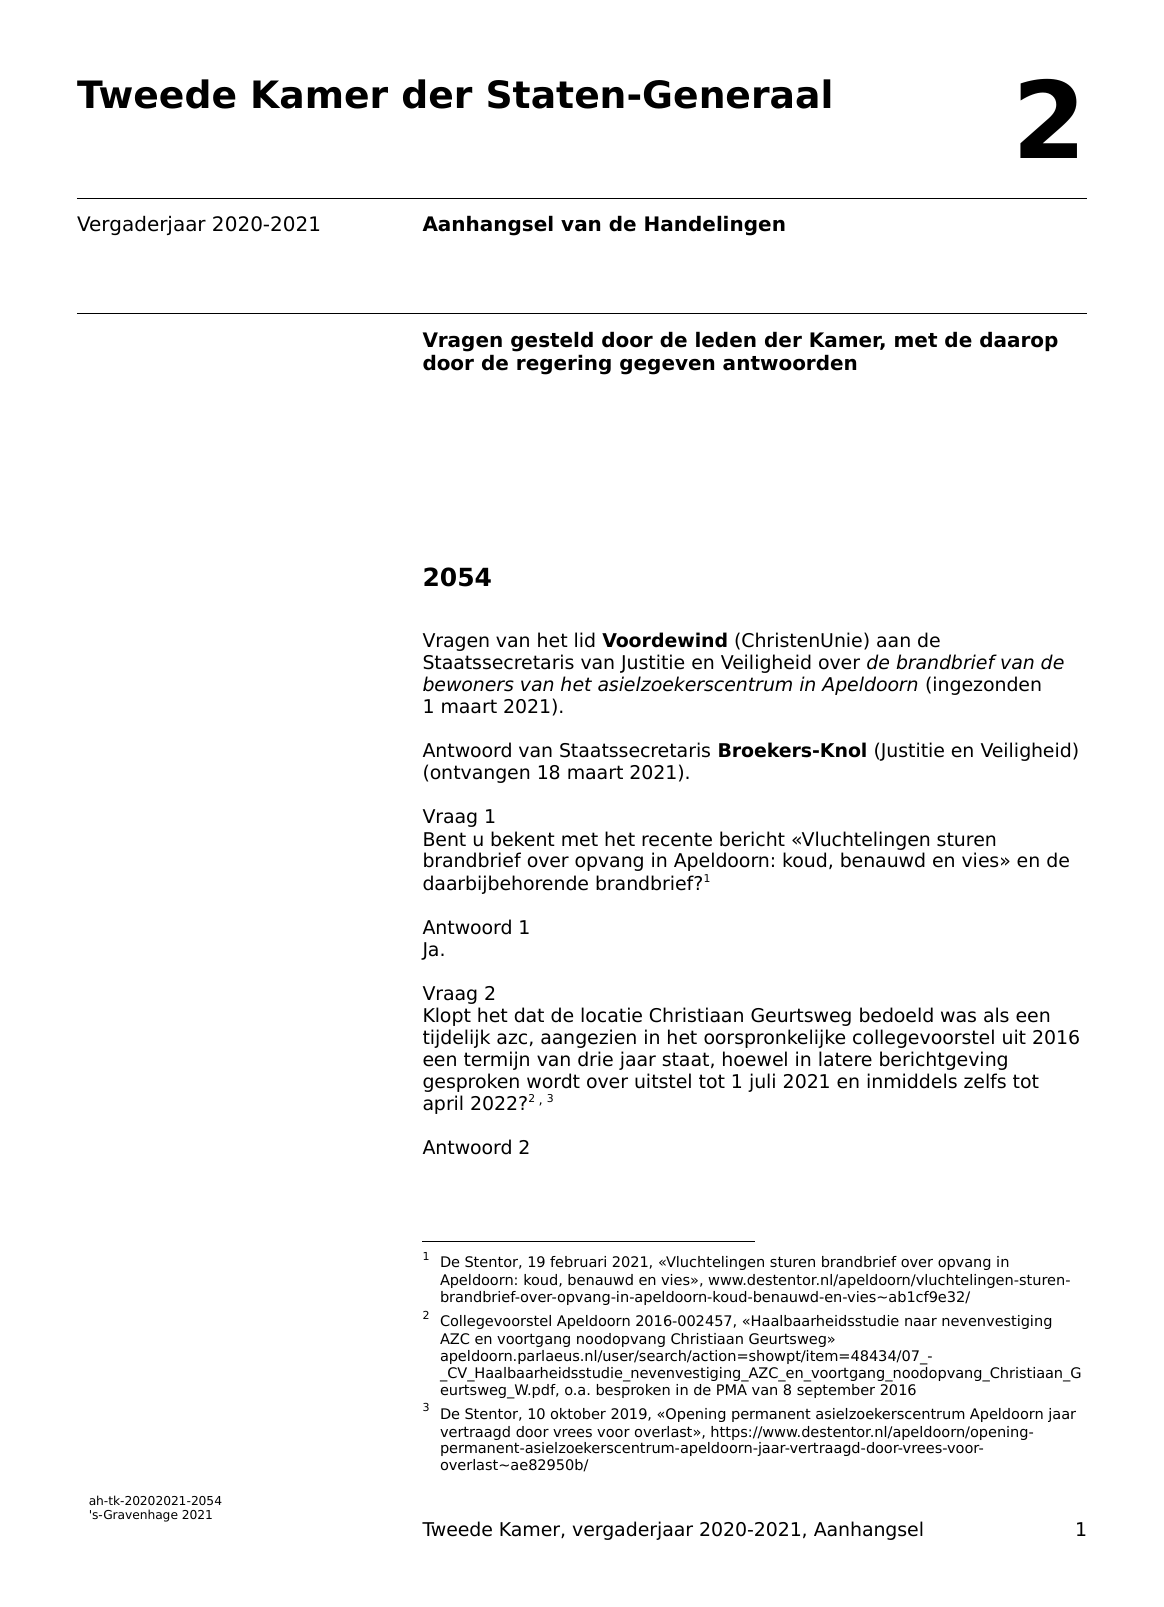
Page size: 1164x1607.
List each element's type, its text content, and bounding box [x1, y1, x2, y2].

text ah-tk-20202021-2054 [88, 1494, 323, 1508]
text Ja. [422, 938, 1087, 961]
text De Stentor, 10 oktober 2019, «Opening permanent asielzoekerscentrum Apeldoorn jaar vertraagd door vrees voor overlast», https://www.destentor.nl/apeldoorn/opening-permanent-asielzoekerscentrum-apeldoorn-jaar-vertraagd-door-vrees-voor-overlast~ae82950b/ [422, 1402, 1087, 1474]
text Vragen van het lid Voordewind (ChristenUnie) aan de Staatssecretaris van Justitie en Veiligheid over de brandbrief van de bewoners van het asielzoekerscentrum in Apeldoorn (ingezonden 1 maart 2021). [422, 630, 1087, 718]
text Antwoord van Staatssecretaris Broekers-Knol (Justitie en Veiligheid) (ontvangen 18 maart 2021). [422, 740, 1087, 784]
table_cell Vragen gesteld door de leden der Kamer, met de daarop door de regering gegeven antwoorden [422, 314, 1087, 375]
text Antwoord 1 [422, 917, 1087, 938]
text Klopt het dat de locatie Christiaan Geurtsweg bedoeld was als een tijdelijk azc, aangezien in het oorspronkelijke collegevoorstel uit 2016 een termijn van drie jaar staat, hoewel in latere berichtgeving gesproken wordt over uitstel tot 1 juli 2021 en inmiddels zelfs tot april 2022?, [422, 1005, 1087, 1114]
text Vraag 2 [422, 983, 1087, 1005]
text Vraag 1 [422, 806, 1087, 828]
table_cell Vergaderjaar 2020-2021 [77, 199, 422, 313]
table_header Tweede Kamer der Staten-Generaal [77, 59, 886, 198]
table_cell Aanhangsel van de Handelingen [422, 199, 1087, 313]
text 2054 [422, 563, 1087, 592]
text De Stentor, 19 februari 2021, «Vluchtelingen sturen brandbrief over opvang in Apeldoorn: koud, benauwd en vies», www.destentor.nl/apeldoorn/vluchtelingen-sturen-brandbrief-over-opvang-in-apeldoorn-koud-benauwd-en-vies~ab1cf9e32/ [422, 1250, 1087, 1306]
text Antwoord 2 [422, 1137, 1087, 1159]
table_header 2 [886, 59, 1087, 198]
text Bent u bekent met het recente bericht «Vluchtelingen sturen brandbrief over opvang in Apeldoorn: koud, benauwd en vies» en de daarbijbehorende brandbrief? [422, 828, 1087, 894]
table_cell [77, 314, 422, 375]
text Collegevoorstel Apeldoorn 2016-002457, «Haalbaarheidsstudie naar nevenvestiging AZC en voortgang noodopvang Christiaan Geurtsweg» apeldoorn.parlaeus.nl/user/search/action=showpt/item=48434/07_-_CV_Haalbaarheidsstudie_nevenvestiging_AZC_en_voortgang_noodopvang_Christiaan_Geurtsweg_W.pdf, o.a. besproken in de PMA van 8 september 2016 [422, 1309, 1087, 1399]
text 's-Gravenhage 2021 [88, 1508, 323, 1522]
